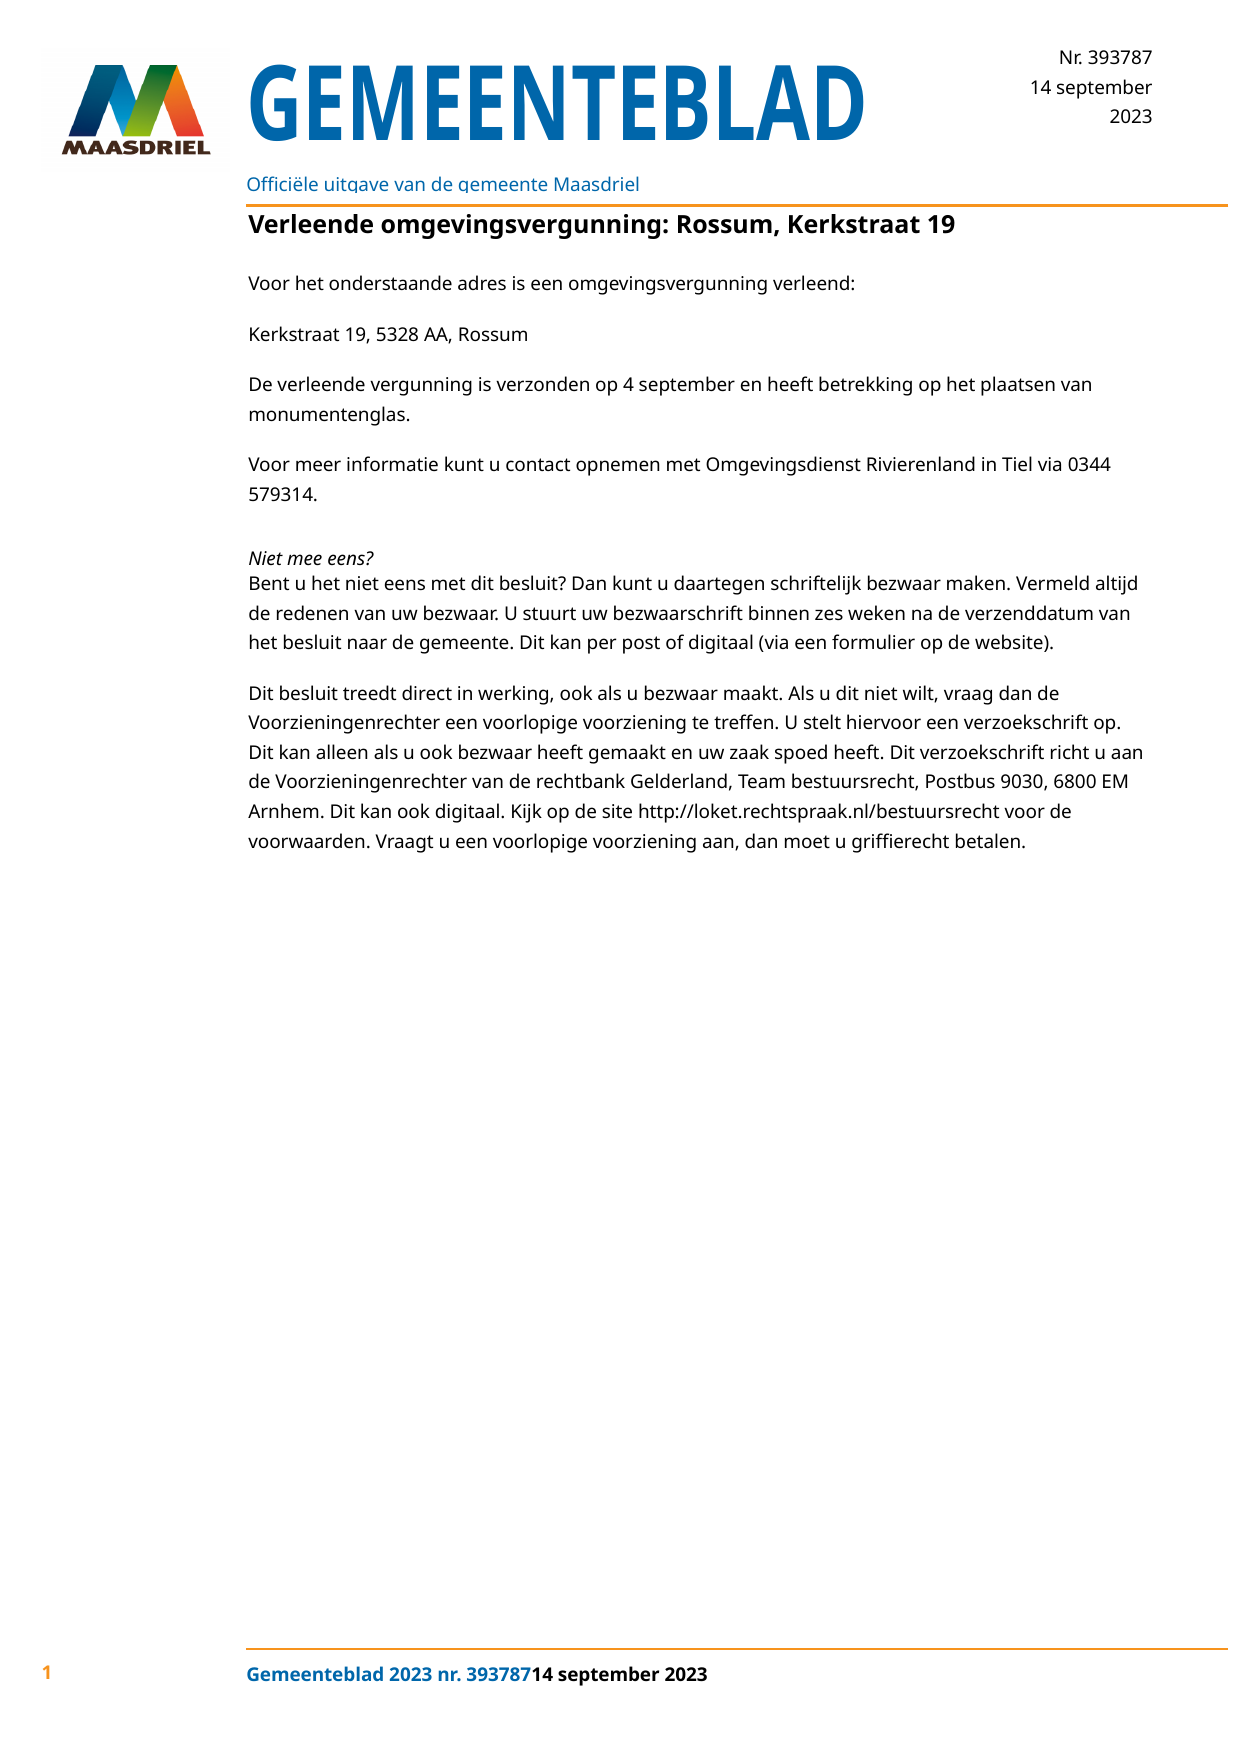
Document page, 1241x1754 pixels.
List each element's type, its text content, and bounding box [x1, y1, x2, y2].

text Niet mee eens? [248, 545, 1152, 570]
text Dit besluit treedt direct in werking, ook als u bezwaar maakt. Als u dit niet wilt, vraag dan de Voorzieningenrechter een voorlopige voorziening te treffen. U stelt hiervoor een verzoekschrift op. Dit kan alleen als u ook bezwaar heeft gemaakt en uw zaak spoed heeft. Dit verzoekschrift richt u aan de Voorzieningenrechter van de rechtbank Gelderland, Team bestuursrecht, Postbus 9030, 6800 EM Arnhem. Dit kan ook digitaal. Kijk op de site http://loket.rechtspraak.nl/bestuursrecht voor de voorwaarden. Vraagt u een voorlopige voorziening aan, dan moet u griffierecht betalen. [248, 680, 1152, 854]
picture [41, 47, 231, 172]
text Voor het onderstaande adres is een omgevingsvergunning verleend: [248, 270, 1152, 296]
text Verleende omgevingsvergunning: Rossum, Kerkstraat 19 [248, 207, 1152, 241]
text Kerkstraat 19, 5328 AA, Rossum [248, 321, 1152, 346]
text De verleende vergunning is verzonden op 4 september en heeft betrekking op het plaatsen van monumentenglas. [248, 371, 1152, 426]
text Voor meer informatie kunt u contact opnemen met Omgevingsdienst Rivierenland in Tiel via 0344 579314. [248, 451, 1152, 506]
text Bent u het niet eens met dit besluit? Dan kunt u daartegen schriftelijk bezwaar maken. Vermeld altijd de redenen van uw bezwaar. U stuurt uw bezwaarschrift binnen zes weken na de verzenddatum van het besluit naar de gemeente. Dit kan per post of digitaal (via een formulier op de website). [248, 570, 1152, 655]
